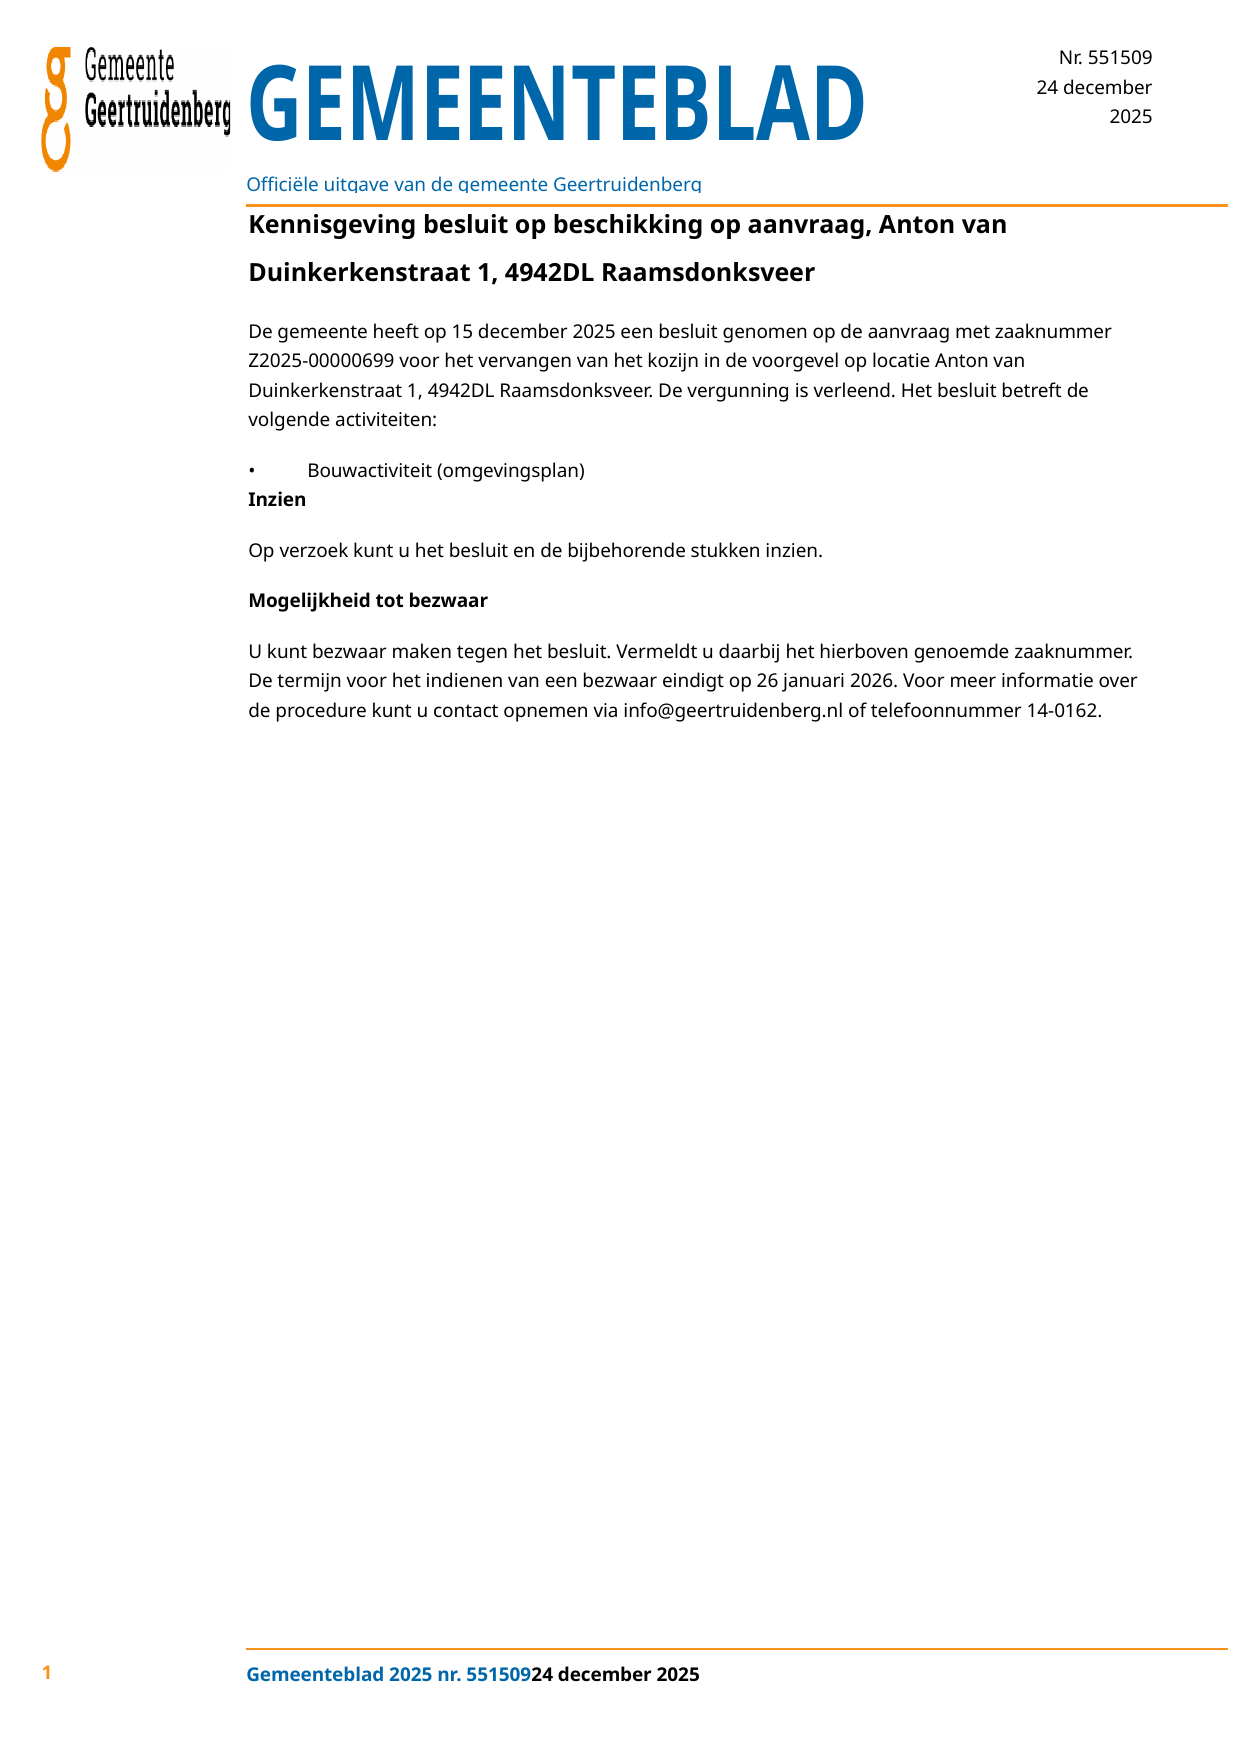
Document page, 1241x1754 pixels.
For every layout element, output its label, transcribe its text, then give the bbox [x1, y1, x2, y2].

text Kennisgeving besluit op beschikking op aanvraag, Anton van Duinkerkenstraat 1, 4942DL Raamsdonksveer [248, 207, 1152, 288]
list Bouwactiviteit (omgevingsplan) [248, 457, 1152, 483]
text Mogelijkheid tot bezwaar [248, 587, 1152, 613]
text U kunt bezwaar maken tegen het besluit. Vermeldt u daarbij het hierboven genoemde zaaknummer. De termijn voor het indienen van een bezwaar eindigt op 26 januari 2026. Voor meer informatie over de procedure kunt u contact opnemen via info@geertruidenberg.nl of telefoonnummer 14-0162. [248, 638, 1152, 723]
text Inzien [248, 487, 1152, 512]
text Op verzoek kunt u het besluit en de bijbehorende stukken inzien. [248, 537, 1152, 563]
text De gemeente heeft op 15 december 2025 een besluit genomen op de aanvraag met zaaknummer Z2025-00000699 voor het vervangen van het kozijn in de voorgevel op locatie Anton van Duinkerkenstraat 1, 4942DL Raamsdonksveer. De vergunning is verleend. Het besluit betreft de volgende activiteiten: [248, 318, 1152, 432]
picture [41, 47, 231, 172]
